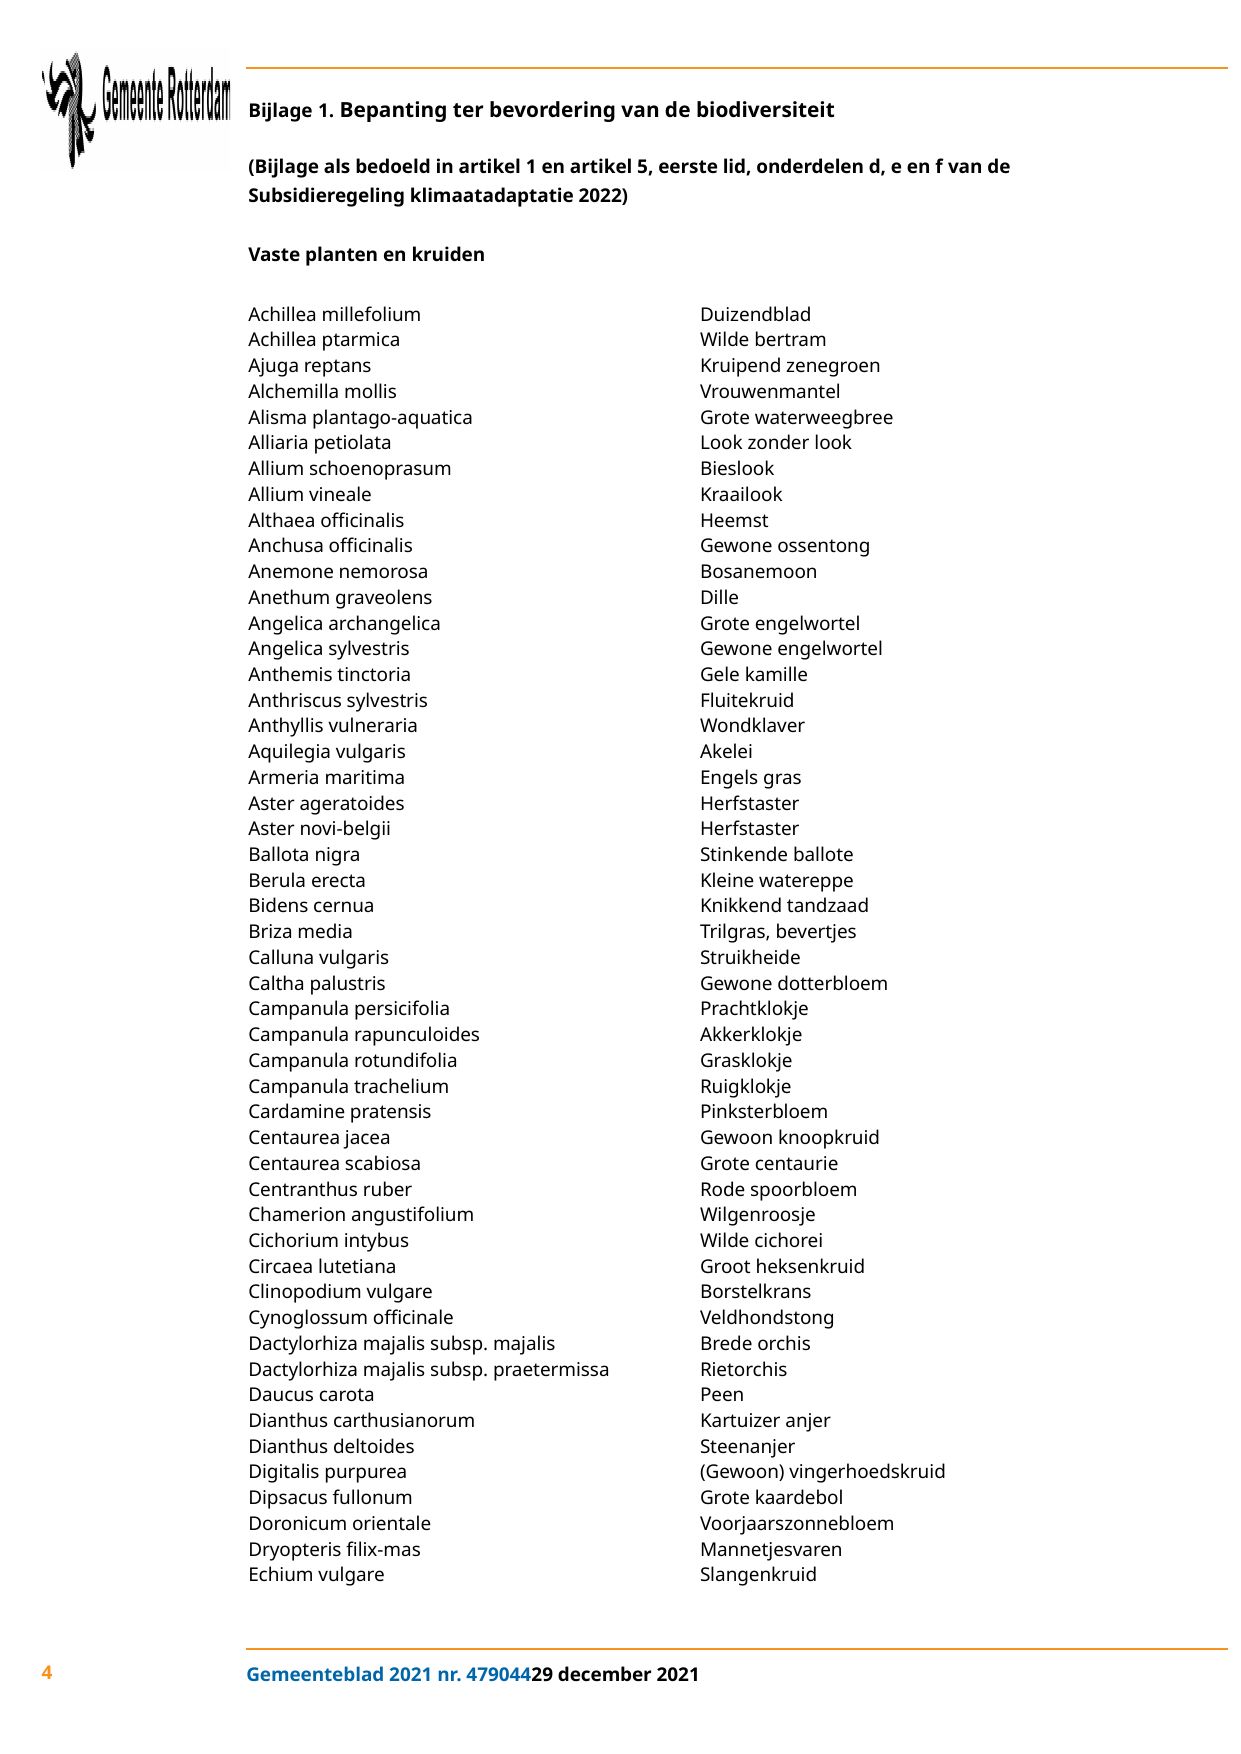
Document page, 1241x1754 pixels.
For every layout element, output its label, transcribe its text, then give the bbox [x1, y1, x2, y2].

table_cell Chamerion angustifolium [248, 1201, 700, 1227]
table_cell Kruipend zenegroen [700, 353, 1152, 378]
table_cell Veldhondstong [700, 1304, 1152, 1330]
table_cell Prachtklokje [700, 996, 1152, 1021]
table_cell Look zonder look [700, 430, 1152, 455]
table_cell Gewone dotterbloem [700, 970, 1152, 996]
table_cell Anthyllis vulneraria [248, 713, 700, 738]
table_cell Daucus carota [248, 1382, 700, 1407]
table_cell Grote waterweegbree [700, 404, 1152, 429]
table_cell Anthemis tinctoria [248, 661, 700, 687]
table_cell Ballota nigra [248, 841, 700, 867]
table_cell Slangenkruid [700, 1562, 1152, 1587]
table_cell Trilgras, bevertjes [700, 919, 1152, 944]
table_cell Bieslook [700, 455, 1152, 481]
table_cell Kraailook [700, 481, 1152, 507]
table_cell Cichorium intybus [248, 1227, 700, 1253]
table_cell Rode spoorbloem [700, 1176, 1152, 1201]
table_cell Cynoglossum officinale [248, 1304, 700, 1330]
table_cell Anethum graveolens [248, 584, 700, 610]
table_cell Grote kaardebol [700, 1485, 1152, 1510]
text Vaste planten en kruiden [248, 242, 1152, 267]
table_cell Anemone nemorosa [248, 558, 700, 584]
table_cell Vrouwenmantel [700, 378, 1152, 404]
table_cell Rietorchis [700, 1356, 1152, 1382]
table_cell Cardamine pratensis [248, 1099, 700, 1124]
table_cell Allium vineale [248, 481, 700, 507]
table_cell Kleine watereppe [700, 867, 1152, 893]
table_cell Anchusa officinalis [248, 533, 700, 558]
table_cell Caltha palustris [248, 970, 700, 996]
table_cell Campanula rotundifolia [248, 1047, 700, 1073]
table_cell Struikheide [700, 944, 1152, 970]
table_cell Dactylorhiza majalis subsp. majalis [248, 1330, 700, 1356]
table_cell Steenanjer [700, 1433, 1152, 1459]
table_cell Knikkend tandzaad [700, 893, 1152, 918]
table_cell Dryopteris filix-mas [248, 1536, 700, 1562]
table_cell Wilgenroosje [700, 1201, 1152, 1227]
table_cell Circaea lutetiana [248, 1253, 700, 1279]
table_cell Bidens cernua [248, 893, 700, 918]
table_cell Clinopodium vulgare [248, 1279, 700, 1304]
table_cell Allium schoenoprasum [248, 455, 700, 481]
table_cell Peen [700, 1382, 1152, 1407]
table_cell Berula erecta [248, 867, 700, 893]
table_cell Aster novi-belgii [248, 816, 700, 841]
table_cell Calluna vulgaris [248, 944, 700, 970]
table_cell Gewone engelwortel [700, 635, 1152, 661]
table_cell Briza media [248, 919, 700, 944]
table_cell Aster ageratoides [248, 790, 700, 816]
table_cell Ruigklokje [700, 1073, 1152, 1098]
table_cell Alchemilla mollis [248, 378, 700, 404]
text (Bijlage als bedoeld in artikel 1 en artikel 5, eerste lid, onderdelen d, e en f van de Subsidieregeling klimaatadaptatie 2022) [248, 153, 1152, 208]
table_cell Dianthus deltoides [248, 1433, 700, 1459]
table_cell Digitalis purpurea [248, 1459, 700, 1484]
table_cell Wondklaver [700, 713, 1152, 738]
table_cell Kartuizer anjer [700, 1407, 1152, 1433]
table_header Achillea millefolium [248, 301, 700, 327]
table_cell Grote engelwortel [700, 610, 1152, 635]
table_cell Campanula trachelium [248, 1073, 700, 1098]
table_cell Akelei [700, 738, 1152, 764]
text Bijlage 1. Bepanting ter bevordering van de biodiversiteit [248, 95, 1152, 123]
table_cell Engels gras [700, 764, 1152, 790]
table_cell Althaea officinalis [248, 507, 700, 532]
table_cell Stinkende ballote [700, 841, 1152, 867]
table_cell Herfstaster [700, 790, 1152, 816]
table_cell Centranthus ruber [248, 1176, 700, 1201]
table_cell Dipsacus fullonum [248, 1485, 700, 1510]
table_cell Gewone ossentong [700, 533, 1152, 558]
table_header Duizendblad [700, 301, 1152, 327]
table_cell Akkerklokje [700, 1021, 1152, 1047]
table_cell Dactylorhiza majalis subsp. praetermissa [248, 1356, 700, 1382]
table_cell Campanula rapunculoides [248, 1021, 700, 1047]
table_cell Wilde cichorei [700, 1227, 1152, 1253]
table_cell Angelica sylvestris [248, 635, 700, 661]
table_cell Achillea ptarmica [248, 327, 700, 352]
table_cell Fluitekruid [700, 687, 1152, 713]
table_cell Anthriscus sylvestris [248, 687, 700, 713]
table_cell Gewoon knoopkruid [700, 1124, 1152, 1150]
table_cell Armeria maritima [248, 764, 700, 790]
table_cell Alisma plantago-aquatica [248, 404, 700, 429]
table_cell Brede orchis [700, 1330, 1152, 1356]
table_cell Mannetjesvaren [700, 1536, 1152, 1562]
table_cell Heemst [700, 507, 1152, 532]
table_cell Angelica archangelica [248, 610, 700, 635]
table_cell Grote centaurie [700, 1150, 1152, 1176]
table_cell Groot heksenkruid [700, 1253, 1152, 1279]
table_cell Gele kamille [700, 661, 1152, 687]
table_cell Campanula persicifolia [248, 996, 700, 1021]
table_cell Dianthus carthusianorum [248, 1407, 700, 1433]
table_cell Borstelkrans [700, 1279, 1152, 1304]
table_cell Dille [700, 584, 1152, 610]
table_cell Wilde bertram [700, 327, 1152, 352]
table_cell Pinksterbloem [700, 1099, 1152, 1124]
table_cell Ajuga reptans [248, 353, 700, 378]
table_cell Aquilegia vulgaris [248, 738, 700, 764]
table_cell Grasklokje [700, 1047, 1152, 1073]
table_cell Alliaria petiolata [248, 430, 700, 455]
table_cell Echium vulgare [248, 1562, 700, 1587]
picture [41, 47, 231, 172]
table_cell Bosanemoon [700, 558, 1152, 584]
table_cell Centaurea jacea [248, 1124, 700, 1150]
table_cell Centaurea scabiosa [248, 1150, 700, 1176]
table_cell Herfstaster [700, 816, 1152, 841]
table_cell Voorjaarszonnebloem [700, 1510, 1152, 1536]
table_cell (Gewoon) vinger­hoedskruid [700, 1459, 1152, 1484]
table_cell Doronicum orientale [248, 1510, 700, 1536]
